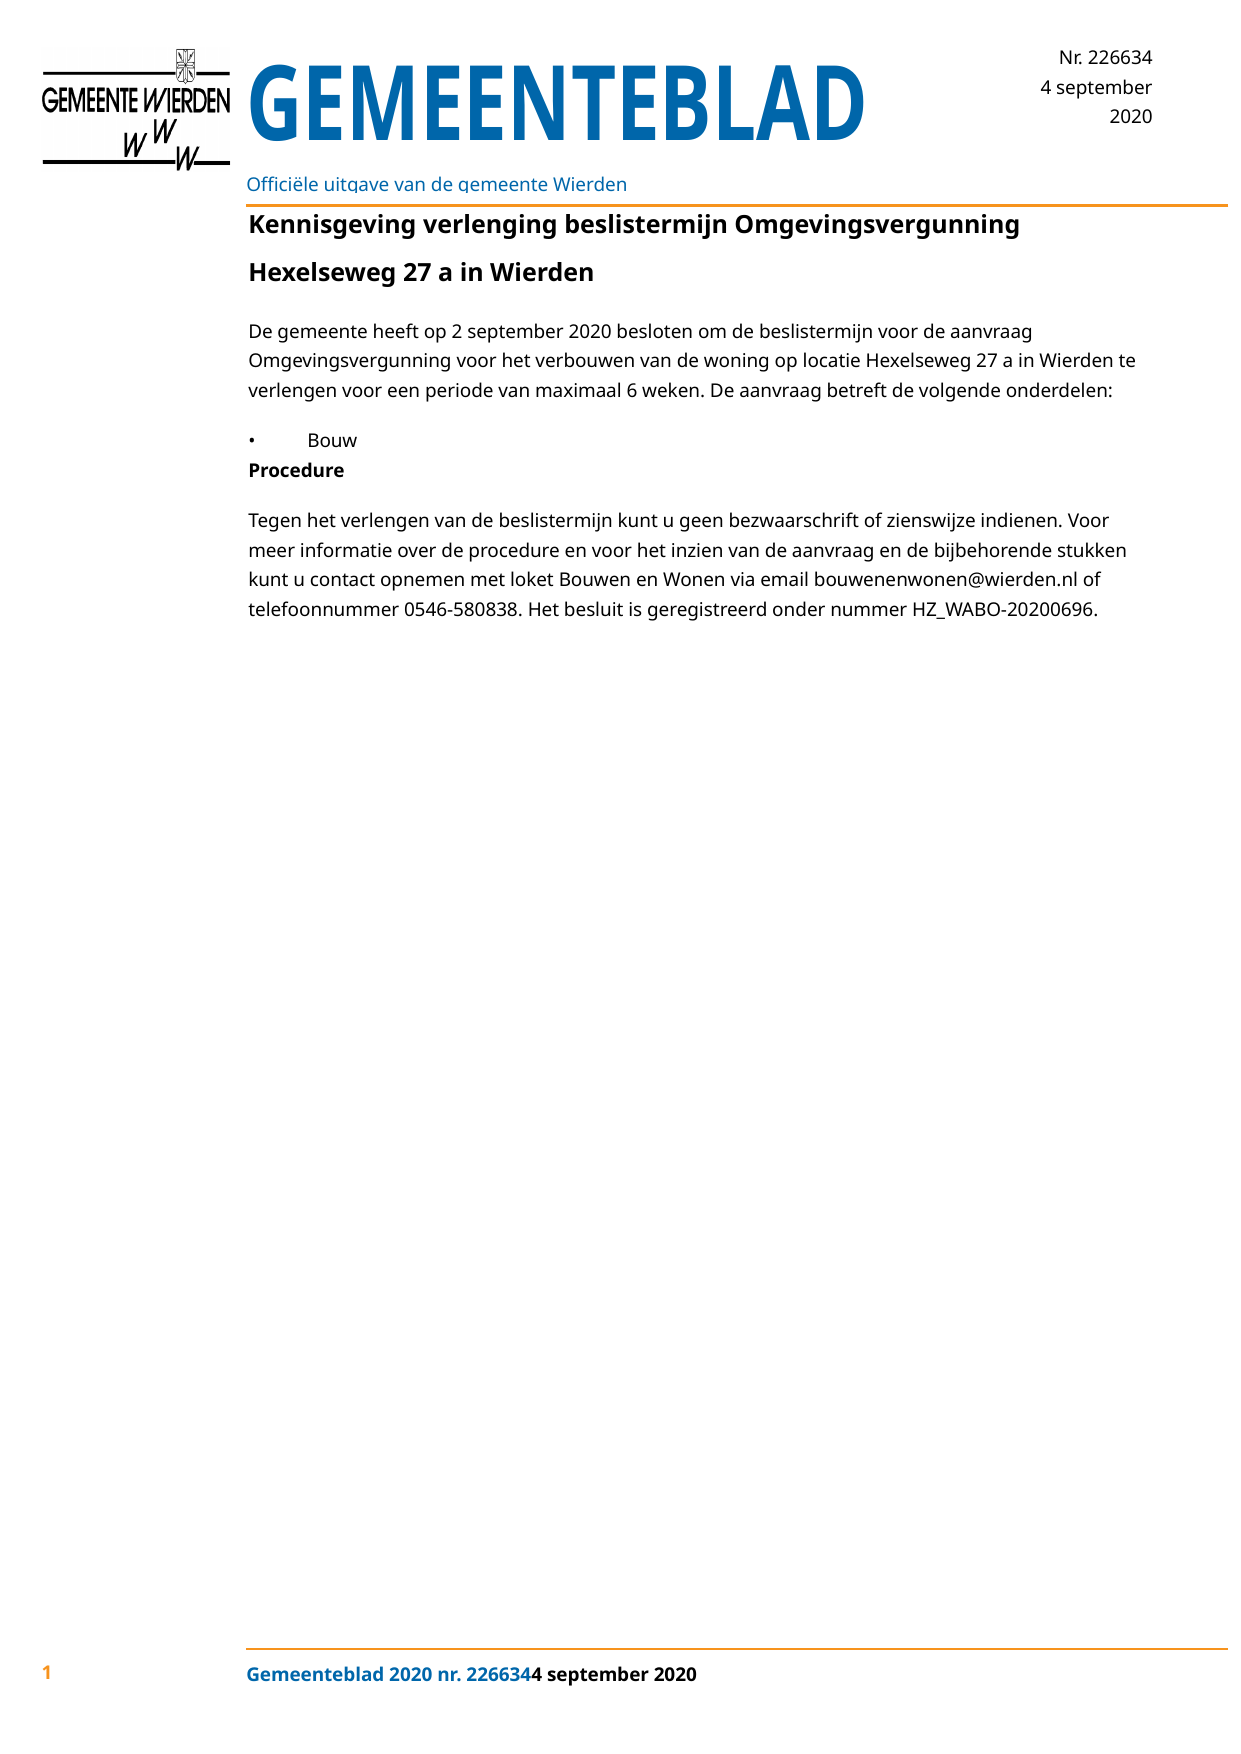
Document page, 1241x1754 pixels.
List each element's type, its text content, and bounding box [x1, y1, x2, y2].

text Tegen het verlengen van de beslistermijn kunt u geen bezwaarschrift of zienswijze indienen. Voor meer informatie over de procedure en voor het inzien van de aanvraag en de bijbehorende stukken kunt u contact opnemen met loket Bouwen en Wonen via email bouwenenwonen@wierden.nl of telefoonnummer 0546-580838. Het besluit is geregistreerd onder nummer HZ_WABO-20200696. [248, 507, 1152, 622]
text De gemeente heeft op 2 september 2020 besloten om de beslistermijn voor de aanvraag Omgevingsvergunning voor het verbouwen van de woning op locatie Hexelseweg 27 a in Wierden te verlengen voor een periode van maximaal 6 weken. De aanvraag betreft de volgende onderdelen: [248, 318, 1152, 403]
text Kennisgeving verlenging beslistermijn Omgevingsvergunning Hexelseweg 27 a in Wierden [248, 207, 1152, 288]
picture [41, 47, 231, 172]
text Procedure [248, 457, 1152, 483]
list Bouw [248, 427, 1152, 453]
